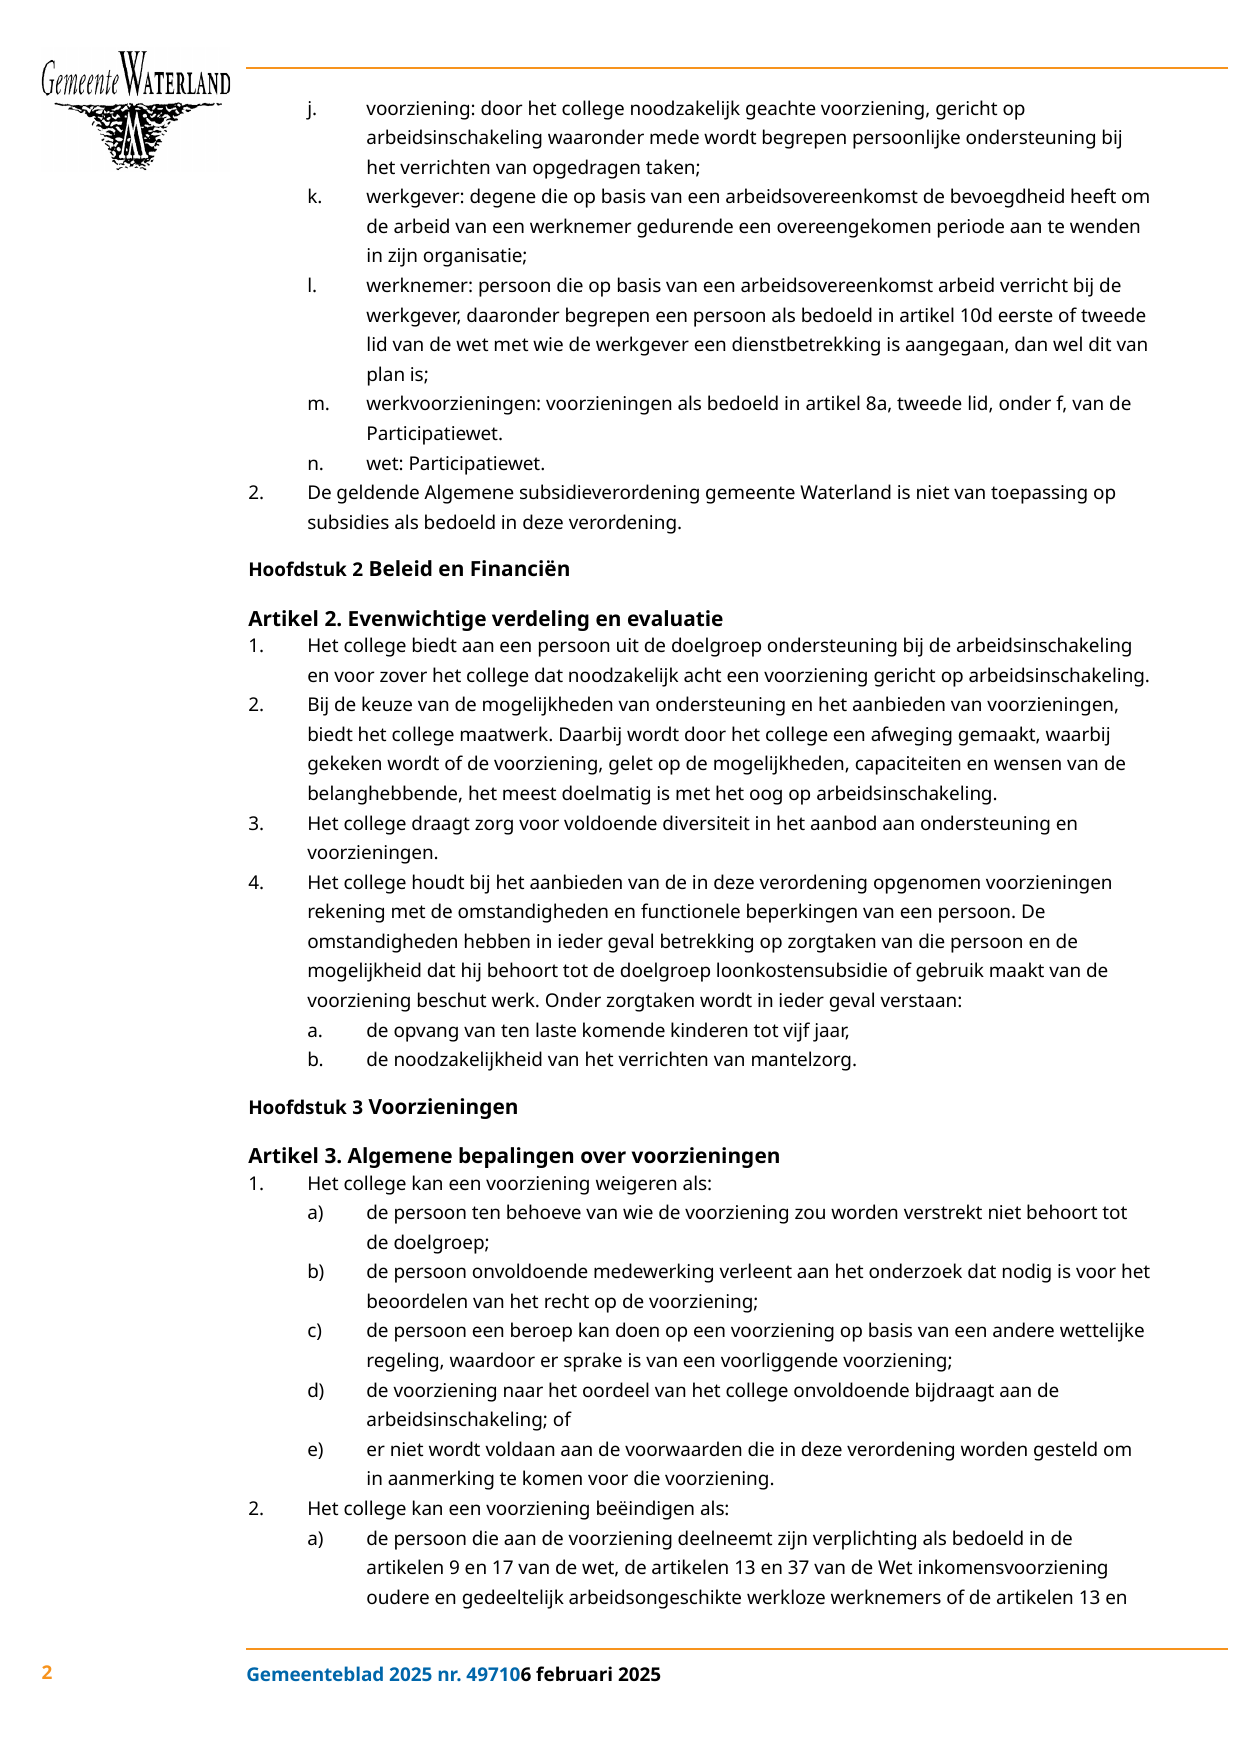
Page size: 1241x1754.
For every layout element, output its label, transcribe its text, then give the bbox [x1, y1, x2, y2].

list de noodzakelijkheid van het verrichten van mantelzorg. [307, 1046, 1152, 1072]
list Het college draagt zorg voor voldoende diversiteit in het aanbod aan ondersteuning en voorzieningen. [248, 810, 1152, 865]
list Het college kan een voorziening beëindigen als: [248, 1495, 1152, 1521]
picture [41, 47, 231, 172]
list werknemer: persoon die op basis van een arbeidsovereenkomst arbeid verricht bij de werkgever, daaronder begrepen een persoon als bedoeld in artikel 10d eerste of tweede lid van de wet met wie de werkgever een dienstbetrekking is aangegaan, dan wel dit van plan is; [307, 272, 1152, 387]
list De geldende Algemene subsidieverordening gemeente Waterland is niet van toepassing op subsidies als bedoeld in deze verordening. [248, 479, 1152, 535]
list er niet wordt voldaan aan de voorwaarden die in deze verordening worden gesteld om in aanmerking te komen voor die voorziening. [307, 1436, 1152, 1491]
list de persoon onvoldoende medewerking verleent aan het onderzoek dat nodig is voor het beoordelen van het recht op de voorziening; [307, 1258, 1152, 1314]
list de persoon een beroep kan doen op een voorziening op basis van een andere wettelijke regeling, waardoor er sprake is van een voorliggende voorziening; [307, 1318, 1152, 1373]
list wet: Participatiewet. [307, 450, 1152, 476]
list Het college houdt bij het aanbieden van de in deze verordening opgenomen voorzieningen rekening met de omstandigheden en functionele beperkingen van een persoon. De omstandigheden hebben in ieder geval betrekking op zorgtaken van die persoon en de mogelijkheid dat hij behoort tot de doelgroep loonkostensubsidie of gebruik maakt van de voorziening beschut werk. Onder zorgtaken wordt in ieder geval verstaan: [248, 869, 1152, 1013]
list voorziening: door het college noodzakelijk geachte voorziening, gericht op arbeidsinschakeling waaronder mede wordt begrepen persoonlijke ondersteuning bij het verrichten van opgedragen taken; [307, 95, 1152, 180]
list de persoon ten behoeve van wie de voorziening zou worden verstrekt niet behoort tot de doelgroep; [307, 1199, 1152, 1255]
list Het college biedt aan een persoon uit de doelgroep ondersteuning bij de arbeidsinschakeling en voor zover het college dat noodzakelijk acht een voorziening gericht op arbeidsinschakeling. [248, 632, 1152, 688]
list Het college kan een voorziening weigeren als: [248, 1170, 1152, 1196]
list werkgever: degene die op basis van een arbeidsovereenkomst de bevoegdheid heeft om de arbeid van een werknemer gedurende een overeengekomen periode aan te wenden in zijn organisatie; [307, 183, 1152, 268]
list de opvang van ten laste komende kinderen tot vijf jaar, [307, 1017, 1152, 1043]
list werkvoorzieningen: voorzieningen als bedoeld in artikel 8a, tweede lid, onder f, van de Participatiewet. [307, 391, 1152, 446]
text Artikel 2. Evenwichtige verdeling en evaluatie [248, 604, 1152, 632]
text Hoofdstuk 3 Voorzieningen [248, 1092, 1152, 1121]
text Artikel 3. Algemene bepalingen over voorzieningen [248, 1141, 1152, 1170]
list Bij de keuze van de mogelijkheden van ondersteuning en het aanbieden van voorzieningen, biedt het college maatwerk. Daarbij wordt door het college een afweging gemaakt, waarbij gekeken wordt of de voorziening, gelet op de mogelijkheden, capaciteiten en wensen van de belanghebbende, het meest doelmatig is met het oog op arbeidsinschakeling. [248, 691, 1152, 806]
list de persoon die aan de voorziening deelneemt zijn verplichting als bedoeld in de artikelen 9 en 17 van de wet, de artikelen 13 en 37 van de Wet inkomensvoorziening oudere en gedeeltelijk arbeidsongeschikte werkloze werknemers of de artikelen 13 en [307, 1525, 1152, 1610]
text Hoofdstuk 2 Beleid en Financiën [248, 554, 1152, 583]
list de voorziening naar het oordeel van het college onvoldoende bijdraagt aan de arbeidsinschakeling; of [307, 1377, 1152, 1432]
